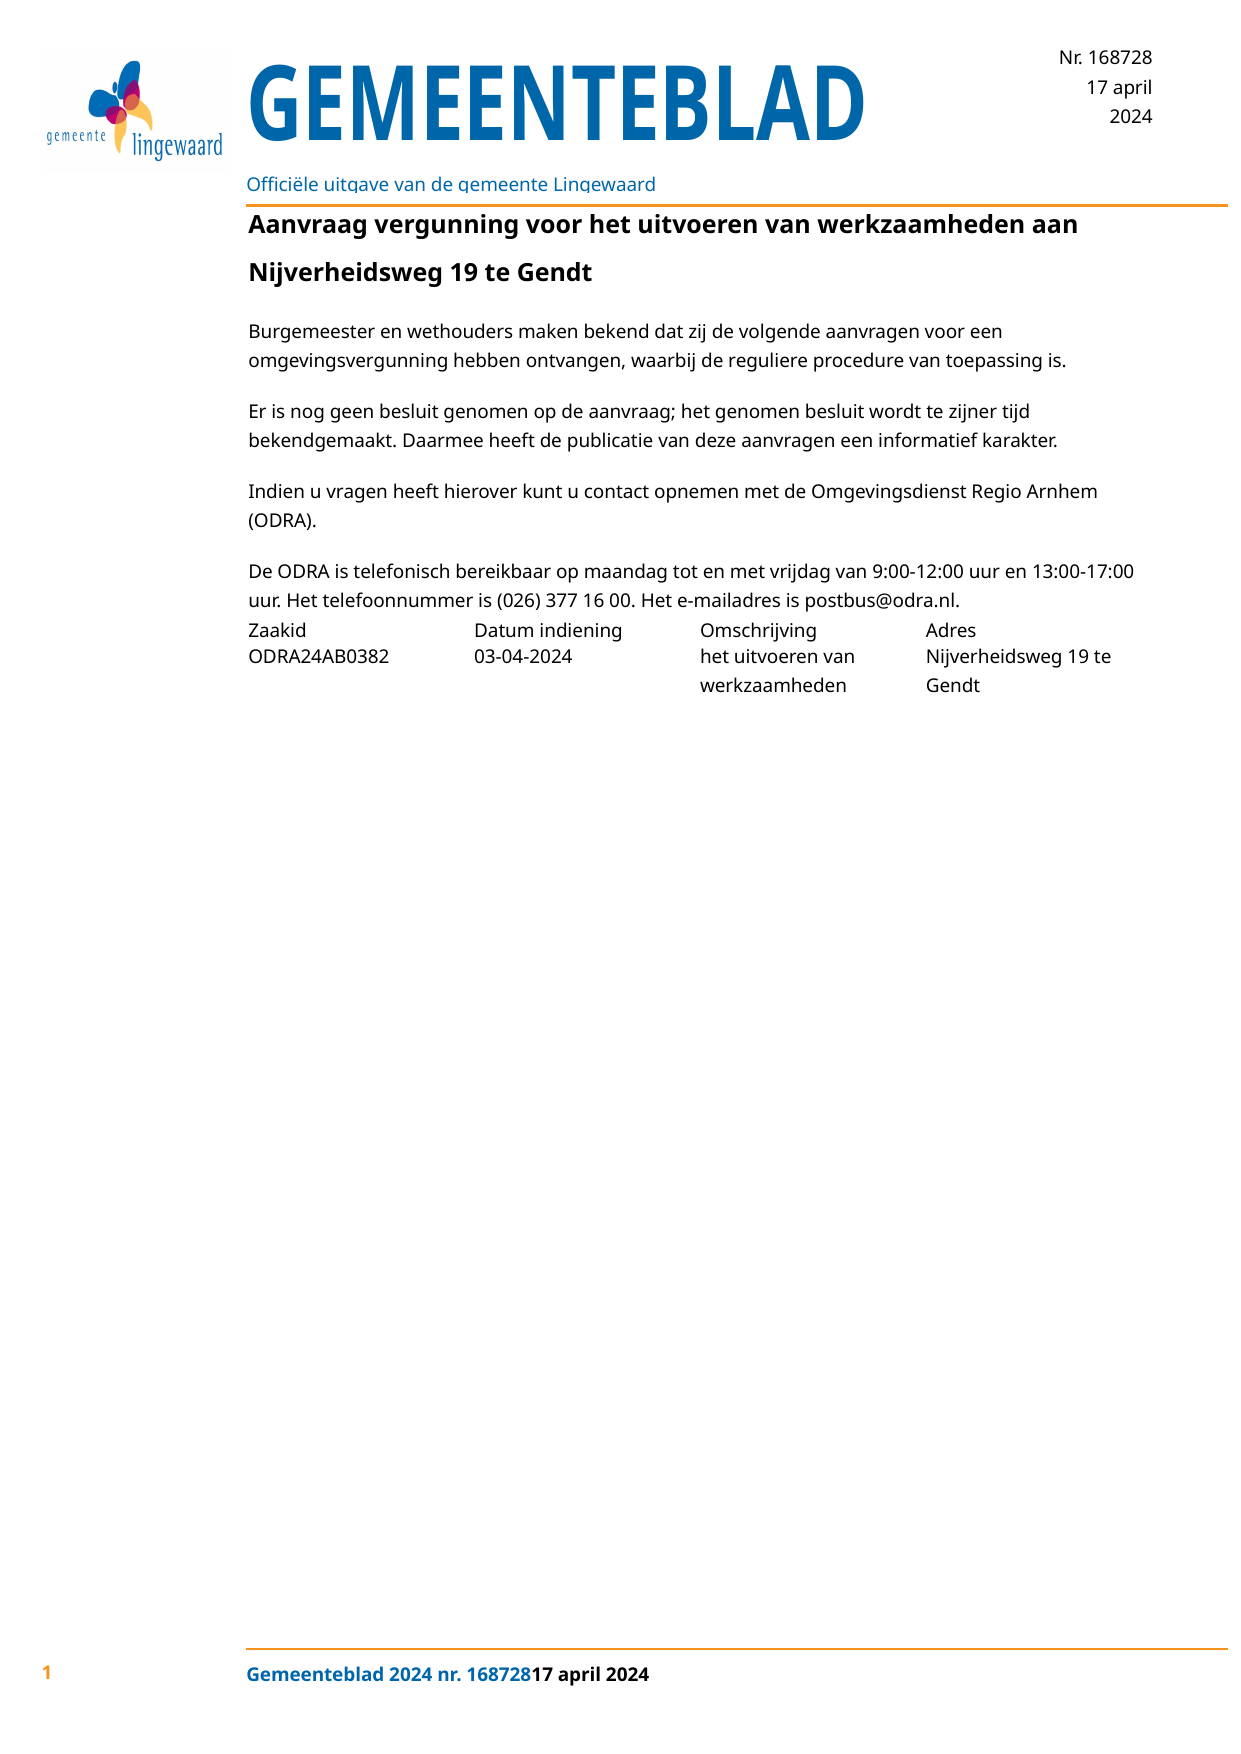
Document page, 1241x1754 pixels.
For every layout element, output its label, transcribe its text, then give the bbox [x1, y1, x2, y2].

table_header Omschrijving [700, 617, 926, 643]
table_cell het uitvoeren van werkzaamheden [700, 643, 926, 698]
table_cell ODRA24AB0382 [248, 643, 474, 698]
table_header Zaakid [248, 617, 474, 643]
text De ODRA is telefonisch bereikbaar op maandag tot en met vrijdag van 9:00-12:00 uur en 13:00-17:00 uur. Het telefoonnummer is (026) 377 16 00. Het e-mailadres is postbus@odra.nl. [248, 558, 1152, 613]
table_cell 03-04-2024 [474, 643, 700, 698]
table_header Adres [926, 617, 1152, 643]
picture [41, 47, 231, 172]
text Burgemeester en wethouders maken bekend dat zij de volgende aanvragen voor een omgevingsvergunning hebben ontvangen, waarbij de reguliere procedure van toepassing is. [248, 318, 1152, 373]
text Indien u vragen heeft hierover kunt u contact opnemen met de Omgevingsdienst Regio Arnhem (ODRA). [248, 478, 1152, 533]
text Er is nog geen besluit genomen op de aanvraag; het genomen besluit wordt te zijner tijd bekendgemaakt. Daarmee heeft de publicatie van deze aanvragen een informatief karakter. [248, 398, 1152, 453]
table_header Datum indiening [474, 617, 700, 643]
table_cell Nijverheidsweg 19 te Gendt [926, 643, 1152, 698]
text Aanvraag vergunning voor het uitvoeren van werkzaamheden aan Nijverheidsweg 19 te Gendt [248, 207, 1152, 288]
